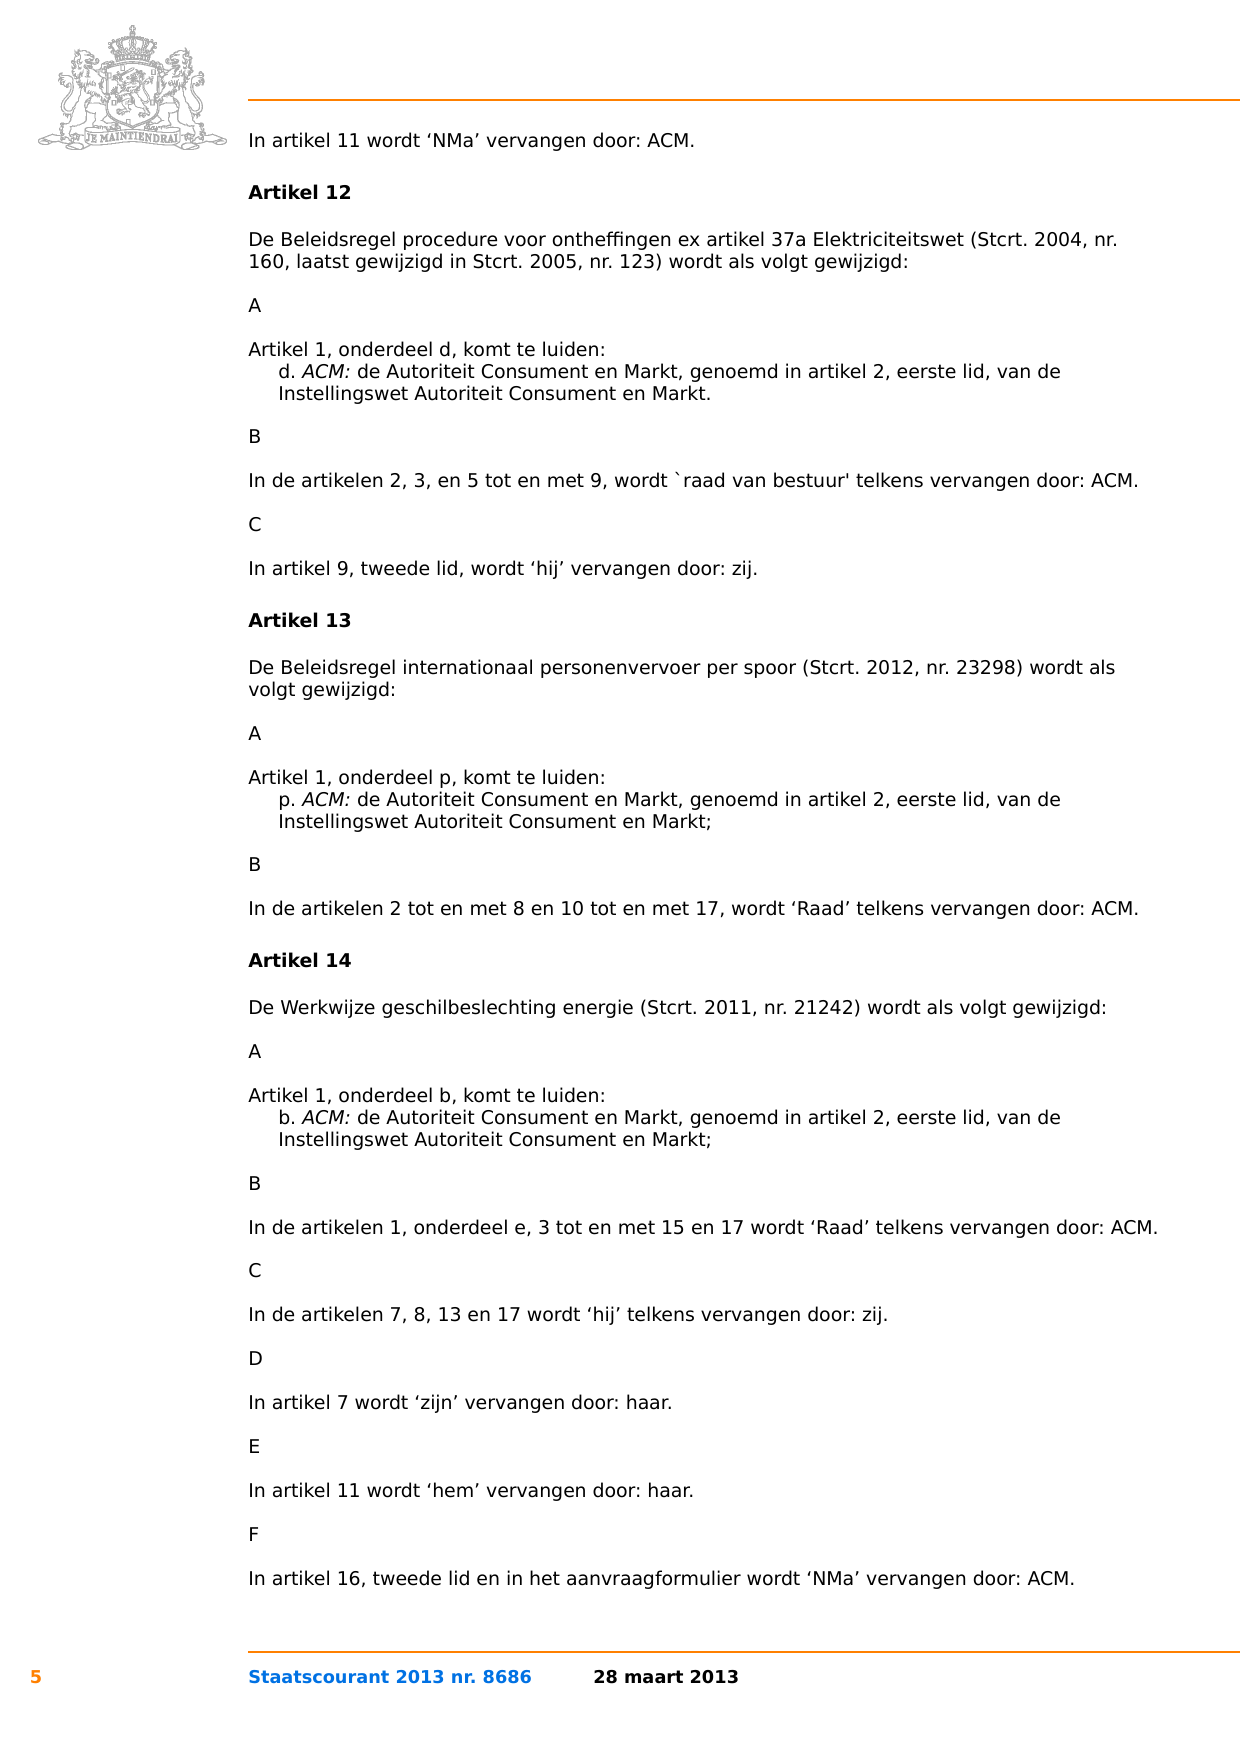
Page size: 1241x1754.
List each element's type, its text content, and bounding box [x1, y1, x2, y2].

text A [248, 1041, 1163, 1063]
text De Werkwijze geschilbeslechting energie (Stcrt. 2011, nr. 21242) wordt als volgt gewijzigd: [248, 997, 1163, 1019]
text Artikel 1, onderdeel b, komt te luiden: [248, 1085, 1163, 1107]
picture [38, 25, 227, 150]
text B [248, 426, 1163, 448]
text In artikel 11 wordt ‘hem’ vervangen door: haar. [248, 1480, 1163, 1502]
text p. ACM: de Autoriteit Consument en Markt, genoemd in artikel 2, eerste lid, van de Instellingswet Autoriteit Consument en Markt; [278, 788, 1163, 832]
text In de artikelen 2 tot en met 8 en 10 tot en met 17, wordt ‘Raad’ telkens vervangen door: ACM. [248, 898, 1163, 920]
text b. ACM: de Autoriteit Consument en Markt, genoemd in artikel 2, eerste lid, van de Instellingswet Autoriteit Consument en Markt; [278, 1107, 1163, 1151]
text C [248, 514, 1163, 536]
text In artikel 16, tweede lid en in het aanvraagformulier wordt ‘NMa’ vervangen door: ACM. [248, 1567, 1163, 1589]
text In de artikelen 1, onderdeel e, 3 tot en met 15 en 17 wordt ‘Raad’ telkens vervangen door: ACM. [248, 1217, 1163, 1238]
text C [248, 1260, 1163, 1282]
text F [248, 1523, 1163, 1546]
text In artikel 9, tweede lid, wordt ‘hij’ vervangen door: zij. [248, 558, 1163, 580]
text A [248, 295, 1163, 317]
text Artikel 1, onderdeel p, komt te luiden: [248, 767, 1163, 788]
subtitle Artikel 12 [248, 182, 1163, 204]
text E [248, 1436, 1163, 1458]
text B [248, 1173, 1163, 1195]
text In de artikelen 7, 8, 13 en 17 wordt ‘hij’ telkens vervangen door: zij. [248, 1304, 1163, 1326]
text d. ACM: de Autoriteit Consument en Markt, genoemd in artikel 2, eerste lid, van de Instellingswet Autoriteit Consument en Markt. [278, 361, 1163, 404]
subtitle Artikel 14 [248, 950, 1163, 972]
text De Beleidsregel procedure voor ontheffingen ex artikel 37a Elektriciteitswet (Stcrt. 2004, nr. 160, laatst gewijzigd in Stcrt. 2005, nr. 123) wordt als volgt gewijzigd: [248, 229, 1163, 273]
text A [248, 723, 1163, 745]
text D [248, 1348, 1163, 1370]
text In artikel 11 wordt ‘NMa’ vervangen door: ACM. [248, 130, 1163, 152]
text In artikel 7 wordt ‘zijn’ vervangen door: haar. [248, 1392, 1163, 1414]
text Artikel 1, onderdeel d, komt te luiden: [248, 338, 1163, 361]
text B [248, 854, 1163, 876]
subtitle Artikel 13 [248, 610, 1163, 632]
text De Beleidsregel internationaal personenvervoer per spoor (Stcrt. 2012, nr. 23298) wordt als volgt gewijzigd: [248, 657, 1163, 701]
text In de artikelen 2, 3, en 5 tot en met 9, wordt `raad van bestuur' telkens vervangen door: ACM. [248, 470, 1163, 492]
